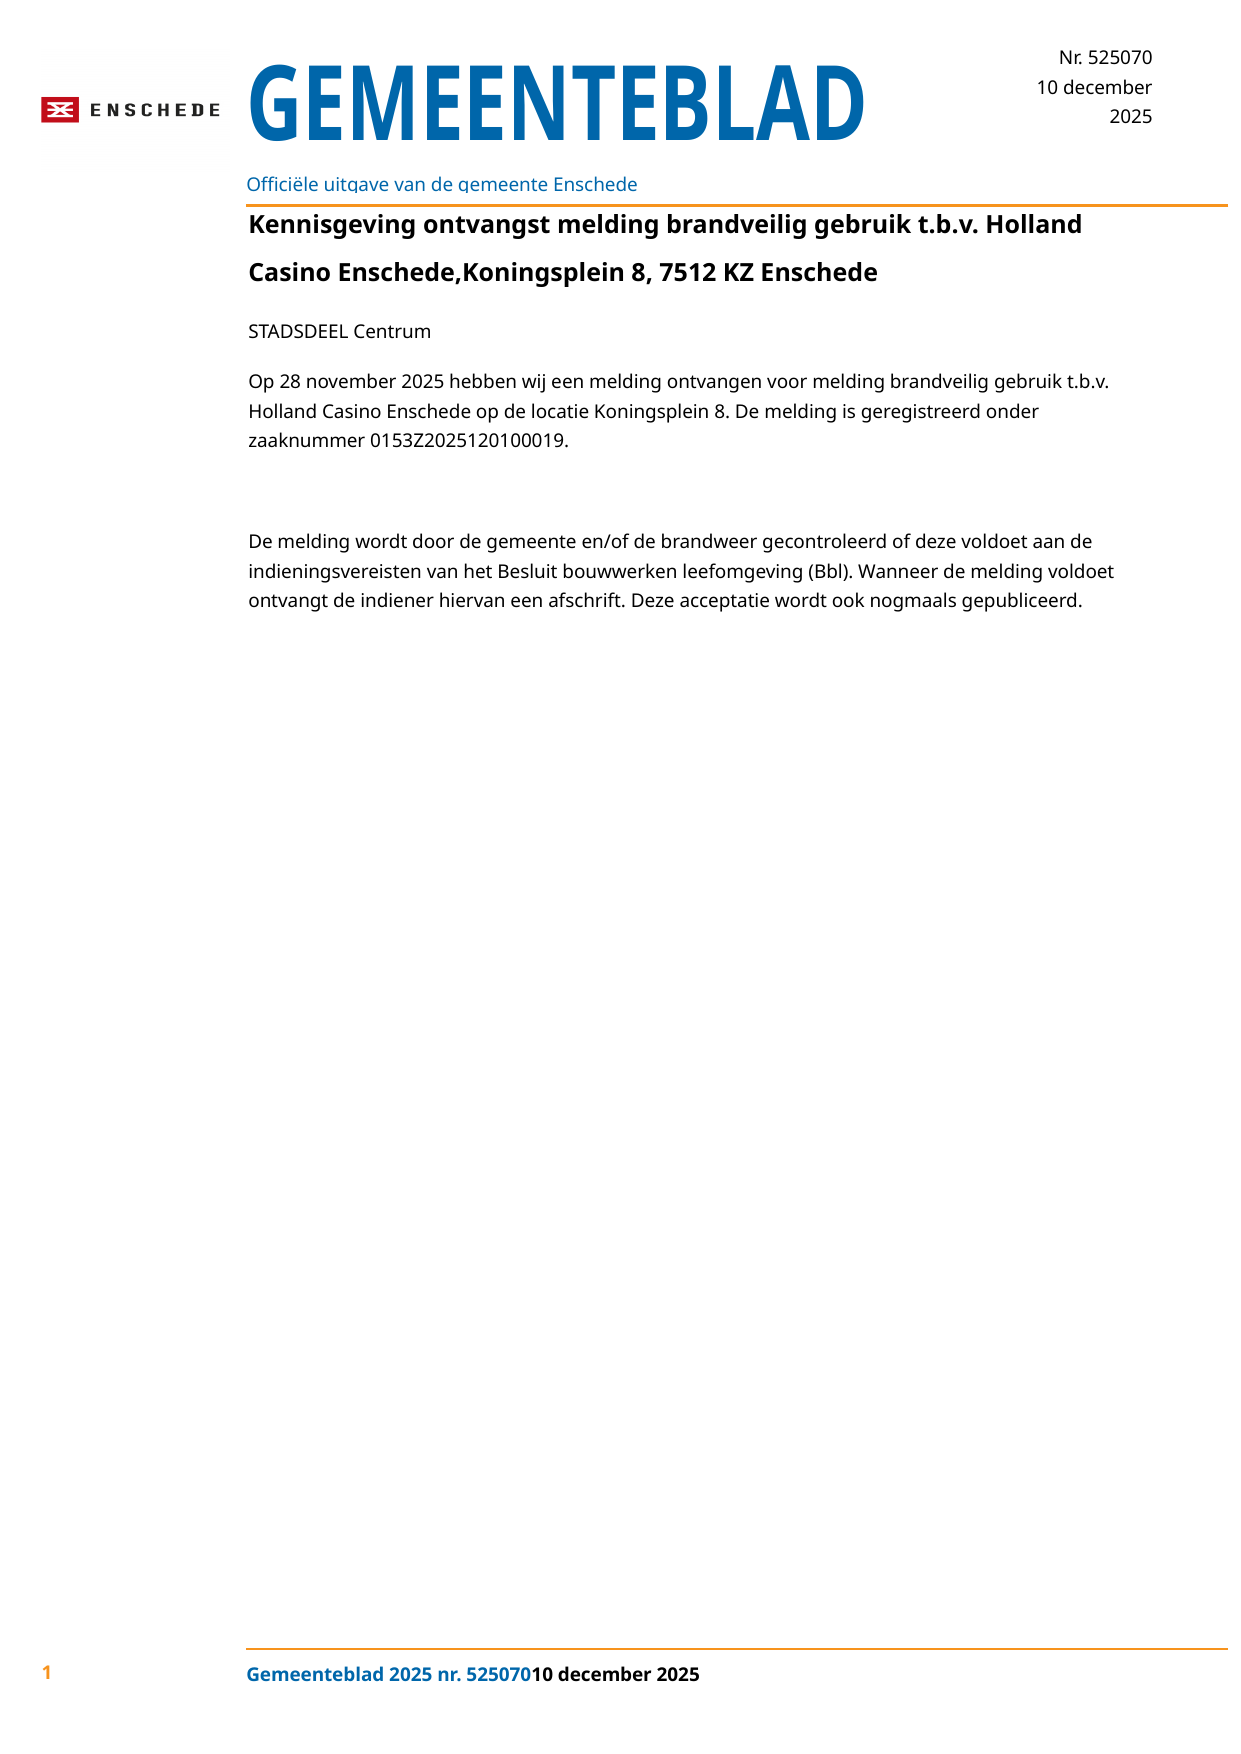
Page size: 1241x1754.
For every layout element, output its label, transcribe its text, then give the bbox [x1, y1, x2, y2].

text De melding wordt door de gemeente en/of de brandweer gecontroleerd of deze voldoet aan de indieningsvereisten van het Besluit bouwwerken leefomgeving (Bbl). Wanneer de melding voldoet ontvangt de indiener hiervan een afschrift. Deze acceptatie wordt ook nogmaals gepubliceerd. [248, 528, 1152, 613]
text STADSDEEL Centrum [248, 318, 1152, 344]
picture [41, 47, 231, 172]
text Op 28 november 2025 hebben wij een melding ontvangen voor melding brandveilig gebruik t.b.v. Holland Casino Enschede op de locatie Koningsplein 8. De melding is geregistreerd onder zaaknummer 0153Z2025120100019. [248, 368, 1152, 453]
text Kennisgeving ontvangst melding brandveilig gebruik t.b.v. Holland Casino Enschede,Koningsplein 8, 7512 KZ Enschede [248, 207, 1152, 288]
